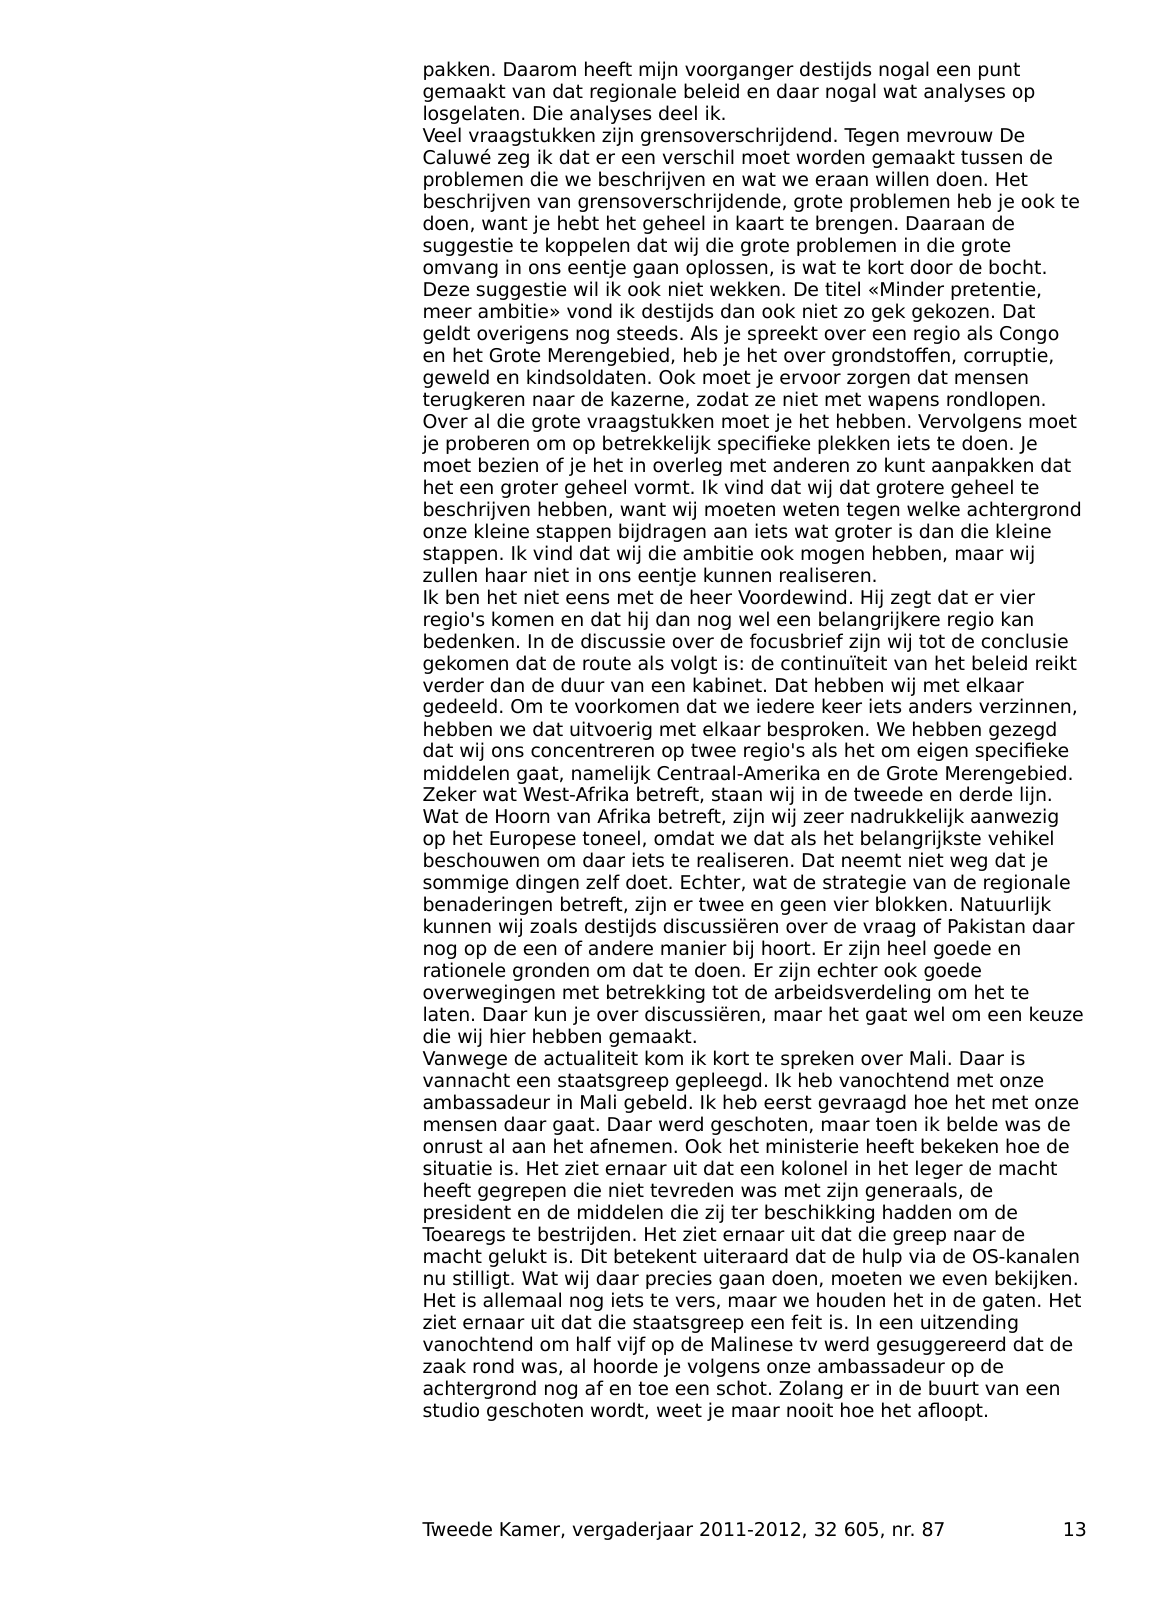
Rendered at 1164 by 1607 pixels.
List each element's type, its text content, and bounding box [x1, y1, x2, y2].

text Veel vraagstukken zijn grensoverschrijdend. Tegen mevrouw De Caluwé zeg ik dat er een verschil moet worden gemaakt tussen de problemen die we beschrijven en wat we eraan willen doen. Het beschrijven van grensoverschrijdende, grote problemen heb je ook te doen, want je hebt het geheel in kaart te brengen. Daaraan de suggestie te koppelen dat wij die grote problemen in die grote omvang in ons eentje gaan oplossen, is wat te kort door de bocht. Deze suggestie wil ik ook niet wekken. De titel «Minder pretentie, meer ambitie» vond ik destijds dan ook niet zo gek gekozen. Dat geldt overigens nog steeds. Als je spreekt over een regio als Congo en het Grote Merengebied, heb je het over grondstoffen, corruptie, geweld en kindsoldaten. Ook moet je ervoor zorgen dat mensen terugkeren naar de kazerne, zodat ze niet met wapens rondlopen. Over al die grote vraagstukken moet je het hebben. Vervolgens moet je proberen om op betrekkelijk specifieke plekken iets te doen. Je moet bezien of je het in overleg met anderen zo kunt aanpakken dat het een groter geheel vormt. Ik vind dat wij dat grotere geheel te beschrijven hebben, want wij moeten weten tegen welke achtergrond onze kleine stappen bijdragen aan iets wat groter is dan die kleine stappen. Ik vind dat wij die ambitie ook mogen hebben, maar wij zullen haar niet in ons eentje kunnen realiseren. [422, 125, 1087, 587]
text Vanwege de actualiteit kom ik kort te spreken over Mali. Daar is vannacht een staatsgreep gepleegd. Ik heb vanochtend met onze ambassadeur in Mali gebeld. Ik heb eerst gevraagd hoe het met onze mensen daar gaat. Daar werd geschoten, maar toen ik belde was de onrust al aan het afnemen. Ook het ministerie heeft bekeken hoe de situatie is. Het ziet ernaar uit dat een kolonel in het leger de macht heeft gegrepen die niet tevreden was met zijn generaals, de president en de middelen die zij ter beschikking hadden om de Toearegs te bestrijden. Het ziet ernaar uit dat die greep naar de macht gelukt is. Dit betekent uiteraard dat de hulp via de OS-kanalen nu stilligt. Wat wij daar precies gaan doen, moeten we even bekijken. Het is allemaal nog iets te vers, maar we houden het in de gaten. Het ziet ernaar uit dat die staatsgreep een feit is. In een uitzending vanochtend om half vijf op de Malinese tv werd gesuggereerd dat de zaak rond was, al hoorde je volgens onze ambassadeur op de achtergrond nog af en toe een schot. Zolang er in de buurt van een studio geschoten wordt, weet je maar nooit hoe het afloopt. [422, 1048, 1087, 1422]
text Ik ben het niet eens met de heer Voordewind. Hij zegt dat er vier regio's komen en dat hij dan nog wel een belangrijkere regio kan bedenken. In de discussie over de focusbrief zijn wij tot de conclusie gekomen dat de route als volgt is: de continuïteit van het beleid reikt verder dan de duur van een kabinet. Dat hebben wij met elkaar gedeeld. Om te voorkomen dat we iedere keer iets anders verzinnen, hebben we dat uitvoerig met elkaar besproken. We hebben gezegd dat wij ons concentreren op twee regio's als het om eigen specifieke middelen gaat, namelijk Centraal-Amerika en de Grote Merengebied. Zeker wat West-Afrika betreft, staan wij in de tweede en derde lijn. Wat de Hoorn van Afrika betreft, zijn wij zeer nadrukkelijk aanwezig op het Europese toneel, omdat we dat als het belangrijkste vehikel beschouwen om daar iets te realiseren. Dat neemt niet weg dat je sommige dingen zelf doet. Echter, wat de strategie van de regionale benaderingen betreft, zijn er twee en geen vier blokken. Natuurlijk kunnen wij zoals destijds discussiëren over de vraag of Pakistan daar nog op de een of andere manier bij hoort. Er zijn heel goede en rationele gronden om dat te doen. Er zijn echter ook goede overwegingen met betrekking tot de arbeidsverdeling om het te laten. Daar kun je over discussiëren, maar het gaat wel om een keuze die wij hier hebben gemaakt. [422, 587, 1087, 1048]
text pakken. Daarom heeft mijn voorganger destijds nogal een punt gemaakt van dat regionale beleid en daar nogal wat analyses op losgelaten. Die analyses deel ik. [422, 59, 1087, 125]
